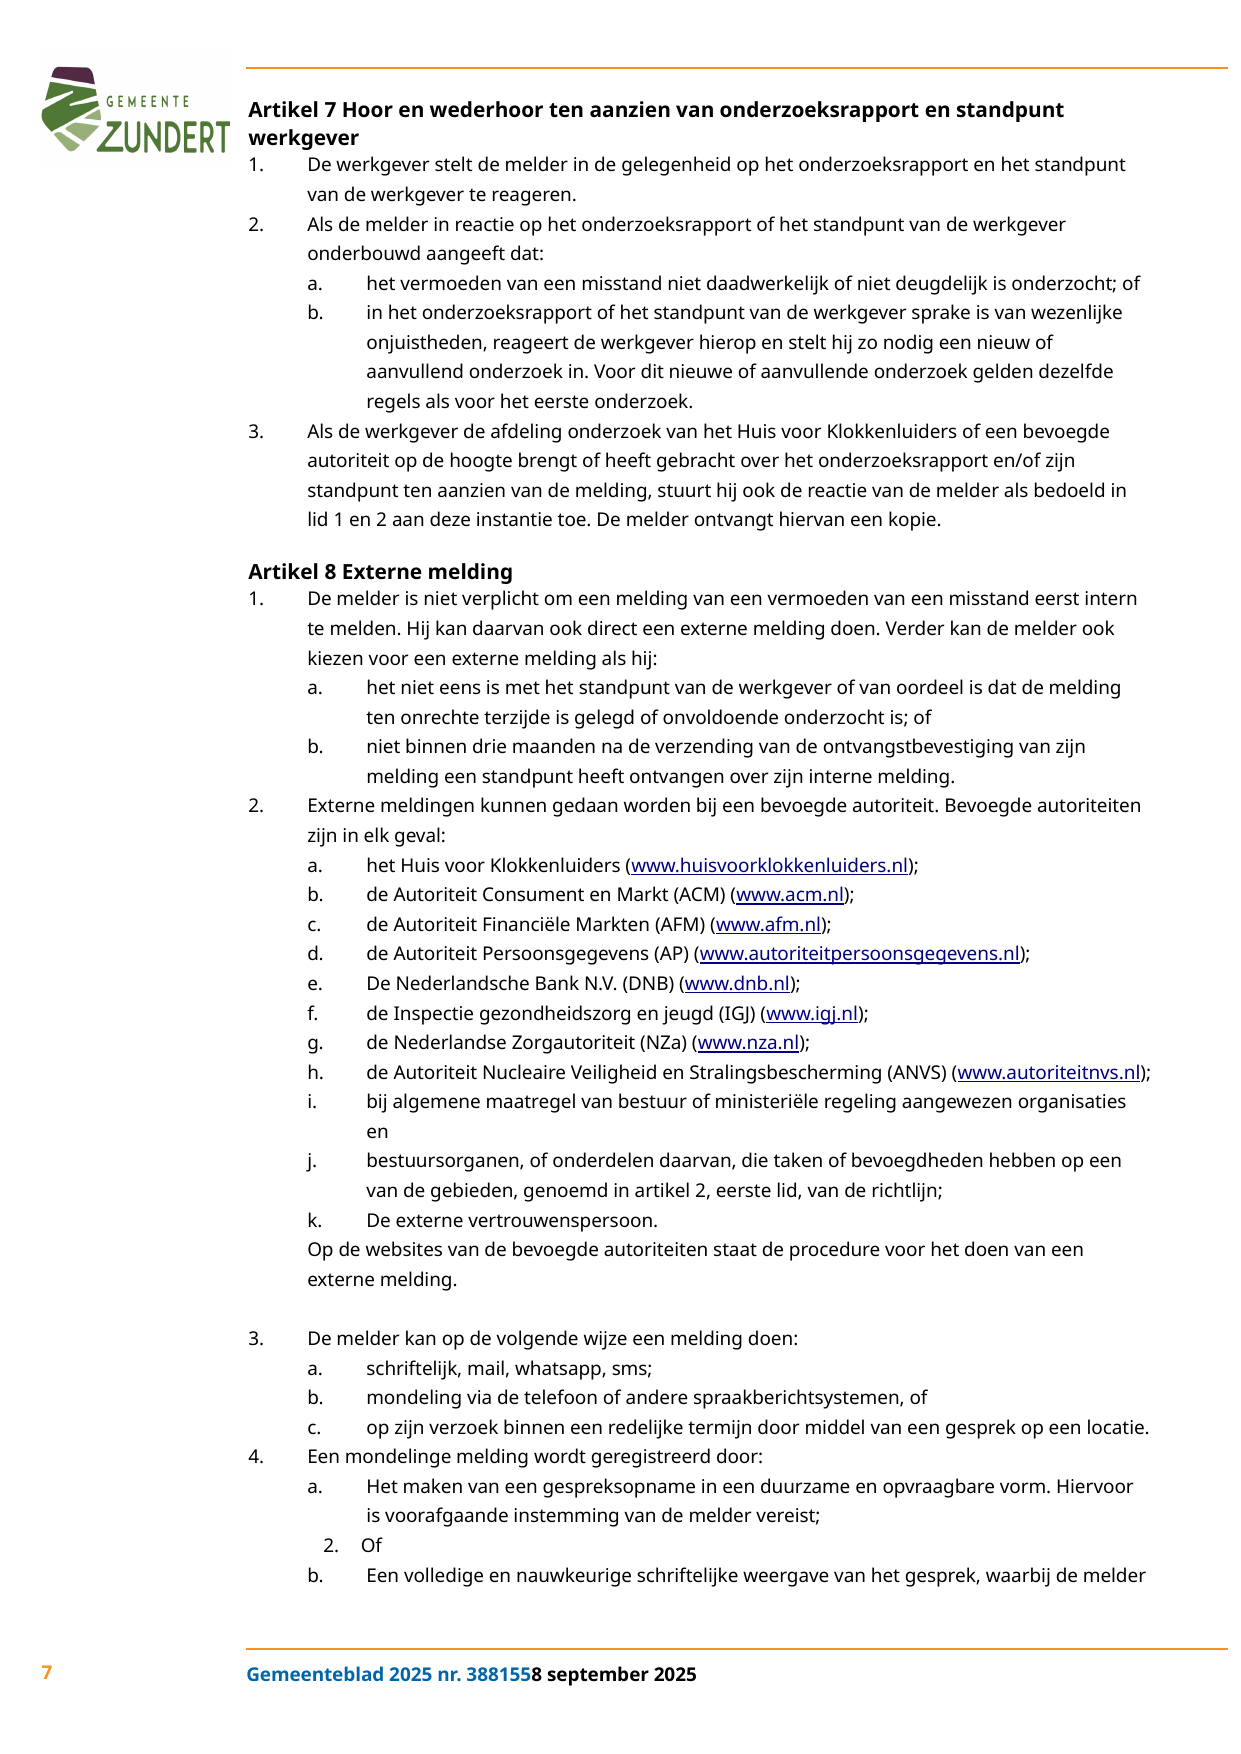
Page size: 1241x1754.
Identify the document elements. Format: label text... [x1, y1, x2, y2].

list Als de melder in reactie op het onderzoeksrapport of het standpunt van de werkgever onderbouwd aangeeft dat: [248, 211, 1152, 266]
list het Huis voor Klokkenluiders (www.huisvoorklokkenluiders.nl); [307, 852, 1152, 877]
list mondeling via de telefoon of andere spraakberichtsystemen, of [307, 1384, 1152, 1410]
list het niet eens is met het standpunt van de werkgever of van oordeel is dat de melding ten onrechte terzijde is gelegd of onvoldoende onderzocht is; of [307, 674, 1152, 729]
list op zijn verzoek binnen een redelijke termijn door middel van een gesprek op een locatie. [307, 1414, 1152, 1439]
list De Nederlandsche Bank N.V. (DNB) (www.dnb.nl); [307, 970, 1152, 996]
list de Autoriteit Persoonsgegevens (AP) (www.autoriteitpersoonsgegevens.nl); [307, 941, 1152, 966]
list De externe vertrouwenspersoon. [307, 1207, 1152, 1232]
text Artikel 8 Externe melding [248, 557, 1152, 586]
list Als de werkgever de afdeling onderzoek van het Huis voor Klokkenluiders of een bevoegde autoriteit op de hoogte brengt of heeft gebracht over het onderzoeksrapport en/of zijn standpunt ten aanzien van de melding, stuurt hij ook de reactie van de melder als bedoeld in lid 1 en 2 aan deze instantie toe. De melder ontvangt hiervan een kopie. [248, 418, 1152, 532]
list bestuursorganen, of onderdelen daarvan, die taken of bevoegdheden hebben op een van de gebieden, genoemd in artikel 2, eerste lid, van de richtlijn; [307, 1148, 1152, 1203]
list Of [323, 1532, 1152, 1558]
list schriftelijk, mail, whatsapp, sms; [307, 1355, 1152, 1380]
list de Autoriteit Consument en Markt (ACM) (www.acm.nl); [307, 881, 1152, 907]
list Een volledige en nauwkeurige schriftelijke weergave van het gesprek, waarbij de melder [307, 1562, 1152, 1587]
list de Nederlandse Zorgautoriteit (NZa) (www.nza.nl); [307, 1029, 1152, 1055]
list Het maken van een gespreksopname in een duurzame en opvraagbare vorm. Hiervoor is voorafgaande instemming van de melder vereist; [307, 1473, 1152, 1528]
list De werkgever stelt de melder in de gelegenheid op het onderzoeksrapport en het standpunt van de werkgever te reageren. [248, 152, 1152, 207]
text Artikel 7 Hoor en wederhoor ten aanzien van onderzoeksrapport en standpunt werkgever [248, 95, 1152, 152]
list De melder is niet verplicht om een melding van een vermoeden van een misstand eerst intern te melden. Hij kan daarvan ook direct een externe melding doen. Verder kan de melder ook kiezen voor een externe melding als hij: [248, 586, 1152, 670]
list Een mondelinge melding wordt geregistreerd door: [248, 1443, 1152, 1469]
picture [41, 47, 231, 172]
list de Autoriteit Financiële Markten (AFM) (www.afm.nl); [307, 911, 1152, 937]
list het vermoeden van een misstand niet daadwerkelijk of niet deugdelijk is onderzocht; of [307, 270, 1152, 296]
list de Inspectie gezondheidszorg en jeugd (IGJ) (www.igj.nl); [307, 1000, 1152, 1025]
list in het onderzoeksrapport of het standpunt van de werkgever sprake is van wezenlijke onjuistheden, reageert de werkgever hierop en stelt hij zo nodig een nieuw of aanvullend onderzoek in. Voor dit nieuwe of aanvullende onderzoek gelden dezelfde regels als voor het eerste onderzoek. [307, 299, 1152, 414]
list de Autoriteit Nucleaire Veiligheid en Stralingsbescherming (ANVS) (www.autoriteitnvs.nl); [307, 1059, 1152, 1084]
list Op de websites van de bevoegde autoriteiten staat de procedure voor het doen van een externe melding. [248, 1236, 1152, 1292]
list De melder kan op de volgende wijze een melding doen: [248, 1325, 1152, 1351]
list Externe meldingen kunnen gedaan worden bij een bevoegde autoriteit. Bevoegde autoriteiten zijn in elk geval: [248, 793, 1152, 848]
list bij algemene maatregel van bestuur of ministeriële regeling aangewezen organisaties en [307, 1088, 1152, 1144]
list niet binnen drie maanden na de verzending van de ontvangstbevestiging van zijn melding een standpunt heeft ontvangen over zijn interne melding. [307, 733, 1152, 789]
